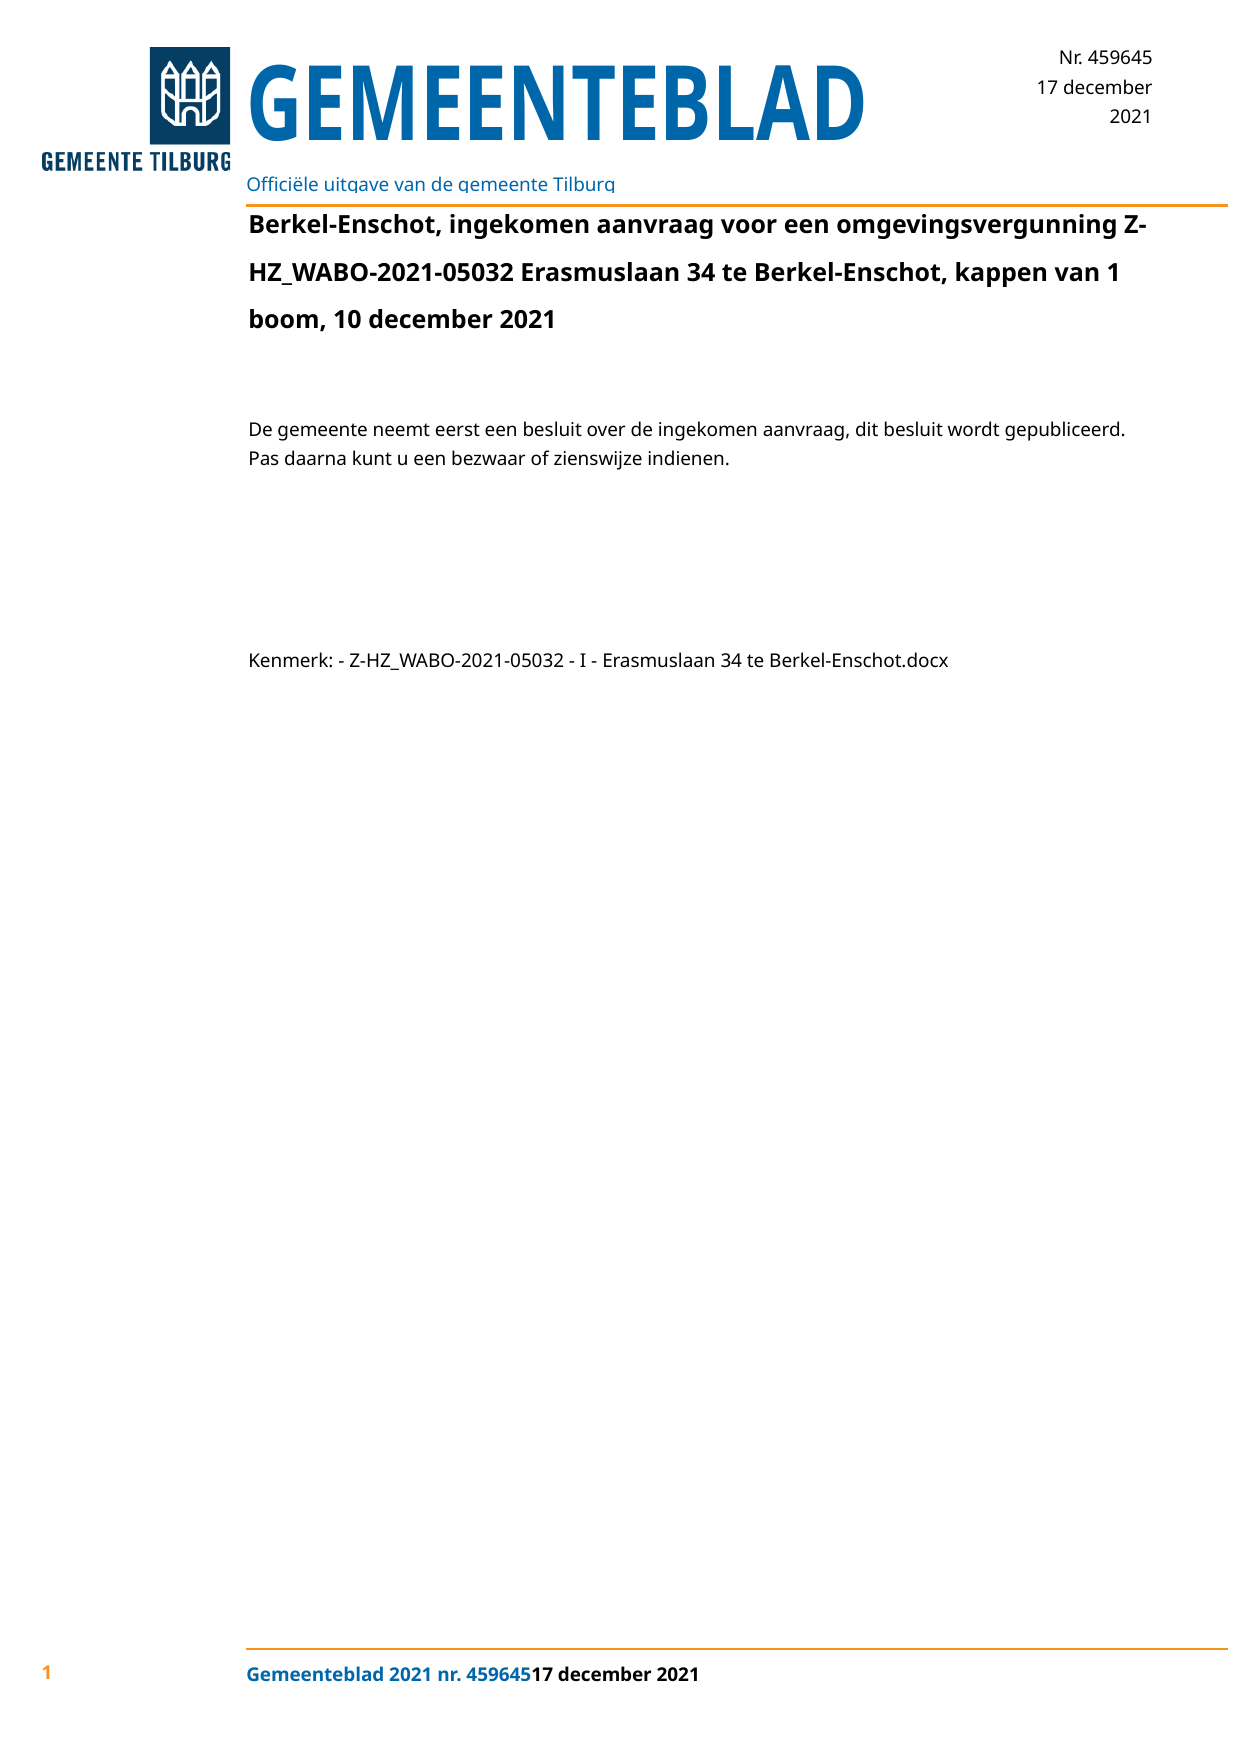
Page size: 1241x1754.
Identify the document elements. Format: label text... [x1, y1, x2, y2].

text Berkel-Enschot, ingekomen aanvraag voor een omgevingsvergunning Z-HZ_WABO-2021-05032 Erasmuslaan 34 te Berkel-Enschot, kappen van 1 boom, 10 december 2021 [248, 207, 1152, 336]
text Kenmerk: - Z-HZ_WABO-2021-05032 - I - Erasmuslaan 34 te Berkel-Enschot.docx [248, 647, 1152, 673]
picture [41, 47, 231, 172]
text De gemeente neemt eerst een besluit over de ingekomen aanvraag, dit besluit wordt gepubliceerd. Pas daarna kunt u een bezwaar of zienswijze indienen. [248, 416, 1152, 471]
